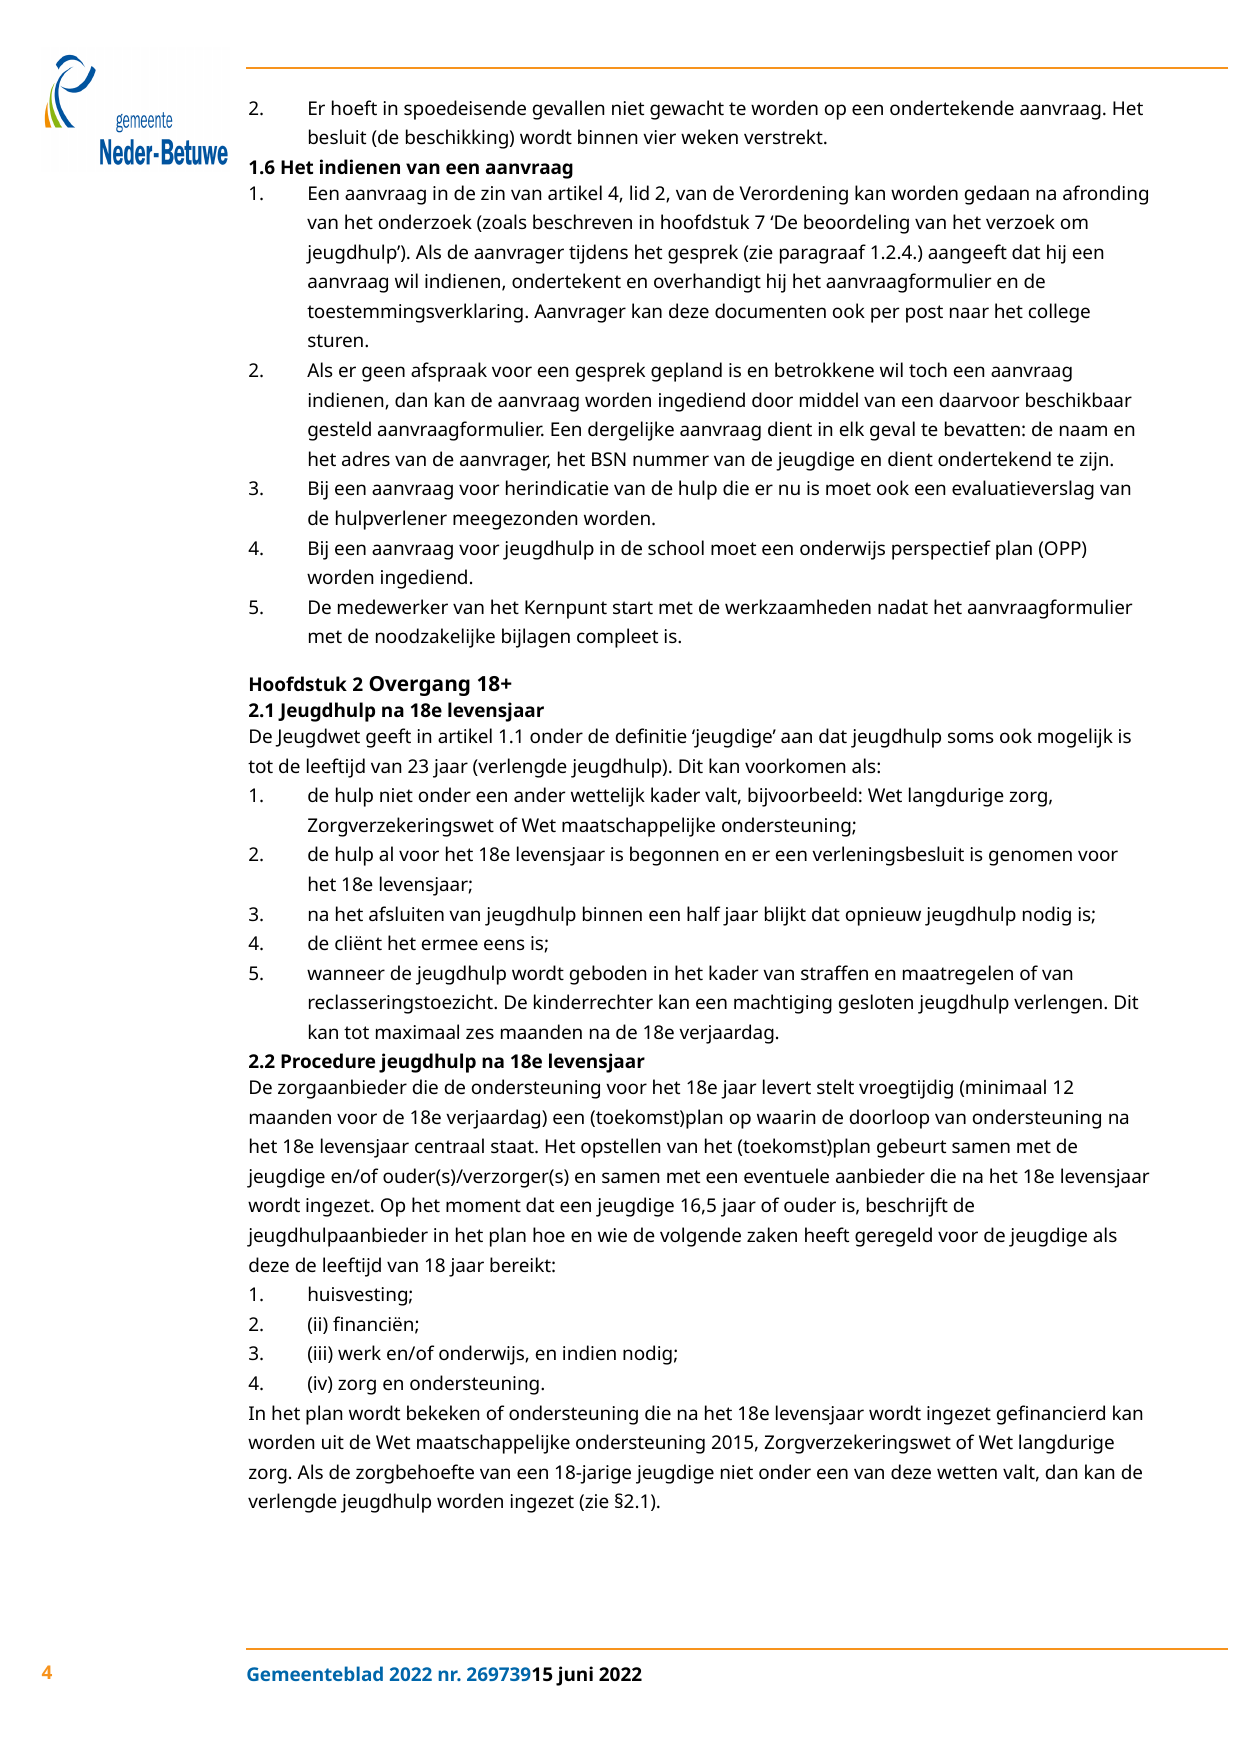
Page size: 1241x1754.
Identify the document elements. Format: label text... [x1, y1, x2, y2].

list Een aanvraag in de zin van artikel 4, lid 2, van de Verordening kan worden gedaan na afronding van het onderzoek (zoals beschreven in hoofdstuk 7 ‘De beoordeling van het verzoek om jeugdhulp’). Als de aanvrager tijdens het gesprek (zie paragraaf 1.2.4.) aangeeft dat hij een aanvraag wil indienen, ondertekent en overhandigt hij het aanvraagformulier en de toestemmingsverklaring. Aanvrager kan deze documenten ook per post naar het college sturen. [248, 180, 1152, 353]
list Bij een aanvraag voor herindicatie van de hulp die er nu is moet ook een evaluatieverslag van de hulpverlener meegezonden worden. [248, 476, 1152, 531]
list huisvesting; [248, 1281, 1152, 1307]
list Als er geen afspraak voor een gesprek gepland is en betrokkene wil toch een aanvraag indienen, dan kan de aanvraag worden ingediend door middel van een daarvoor beschikbaar gesteld aanvraagformulier. Een dergelijke aanvraag dient in elk geval te bevatten: de naam en het adres van de aanvrager, het BSN nummer van de jeugdige en dient ondertekend te zijn. [248, 357, 1152, 472]
list (iii) werk en/of onderwijs, en indien nodig; [248, 1341, 1152, 1366]
text Hoofdstuk 2 Overgang 18+ [248, 669, 1152, 697]
text In het plan wordt bekeken of ondersteuning die na het 18e levensjaar wordt ingezet gefinancierd kan worden uit de Wet maatschappelijke ondersteuning 2015, Zorgverzekeringswet of Wet langdurige zorg. Als de zorgbehoefte van een 18-jarige jeugdige niet onder een van deze wetten valt, dan kan de verlengde jeugdhulp worden ingezet (zie §2.1). [248, 1400, 1152, 1514]
text De Jeugdwet geeft in artikel 1.1 onder de definitie ‘jeugdige’ aan dat jeugdhulp soms ook mogelijk is tot de leeftijd van 23 jaar (verlengde jeugdhulp). Dit kan voorkomen als: [248, 723, 1152, 778]
text De zorgaanbieder die de ondersteuning voor het 18e jaar levert stelt vroegtijdig (minimaal 12 maanden voor de 18e verjaardag) een (toekomst)plan op waarin de doorloop van ondersteuning na het 18e levensjaar centraal staat. Het opstellen van het (toekomst)plan gebeurt samen met de jeugdige en/of ouder(s)/verzorger(s) en samen met een eventuele aanbieder die na het 18e levensjaar wordt ingezet. Op het moment dat een jeugdige 16,5 jaar of ouder is, beschrijft de jeugdhulpaanbieder in het plan hoe en wie de volgende zaken heeft geregeld voor de jeugdige als deze de leeftijd van 18 jaar bereikt: [248, 1074, 1152, 1278]
text 2.1 Jeugdhulp na 18e levensjaar [248, 697, 1152, 723]
list (iv) zorg en ondersteuning. [248, 1370, 1152, 1396]
list de hulp al voor het 18e levensjaar is begonnen en er een verleningsbesluit is genomen voor het 18e levensjaar; [248, 842, 1152, 897]
picture [41, 47, 231, 172]
list Er hoeft in spoedeisende gevallen niet gewacht te worden op een ondertekende aanvraag. Het besluit (de beschikking) wordt binnen vier weken verstrekt. [248, 95, 1152, 150]
list de hulp niet onder een ander wettelijk kader valt, bijvoorbeeld: Wet langdurige zorg, Zorgverzekeringswet of Wet maatschappelijke ondersteuning; [248, 782, 1152, 838]
list De medewerker van het Kernpunt start met de werkzaamheden nadat het aanvraagformulier met de noodzakelijke bijlagen compleet is. [248, 594, 1152, 649]
list (ii) financiën; [248, 1311, 1152, 1337]
list na het afsluiten van jeugdhulp binnen een half jaar blijkt dat opnieuw jeugdhulp nodig is; [248, 901, 1152, 926]
text 2.2 Procedure jeugdhulp na 18e levensjaar [248, 1049, 1152, 1074]
list Bij een aanvraag voor jeugdhulp in de school moet een onderwijs perspectief plan (OPP) worden ingediend. [248, 535, 1152, 590]
text 1.6 Het indienen van een aanvraag [248, 154, 1152, 180]
list de cliënt het ermee eens is; [248, 930, 1152, 956]
list wanneer de jeugdhulp wordt geboden in het kader van straffen en maatregelen of van reclasseringstoezicht. De kinderrechter kan een machtiging gesloten jeugdhulp verlengen. Dit kan tot maximaal zes maanden na de 18e verjaardag. [248, 960, 1152, 1045]
